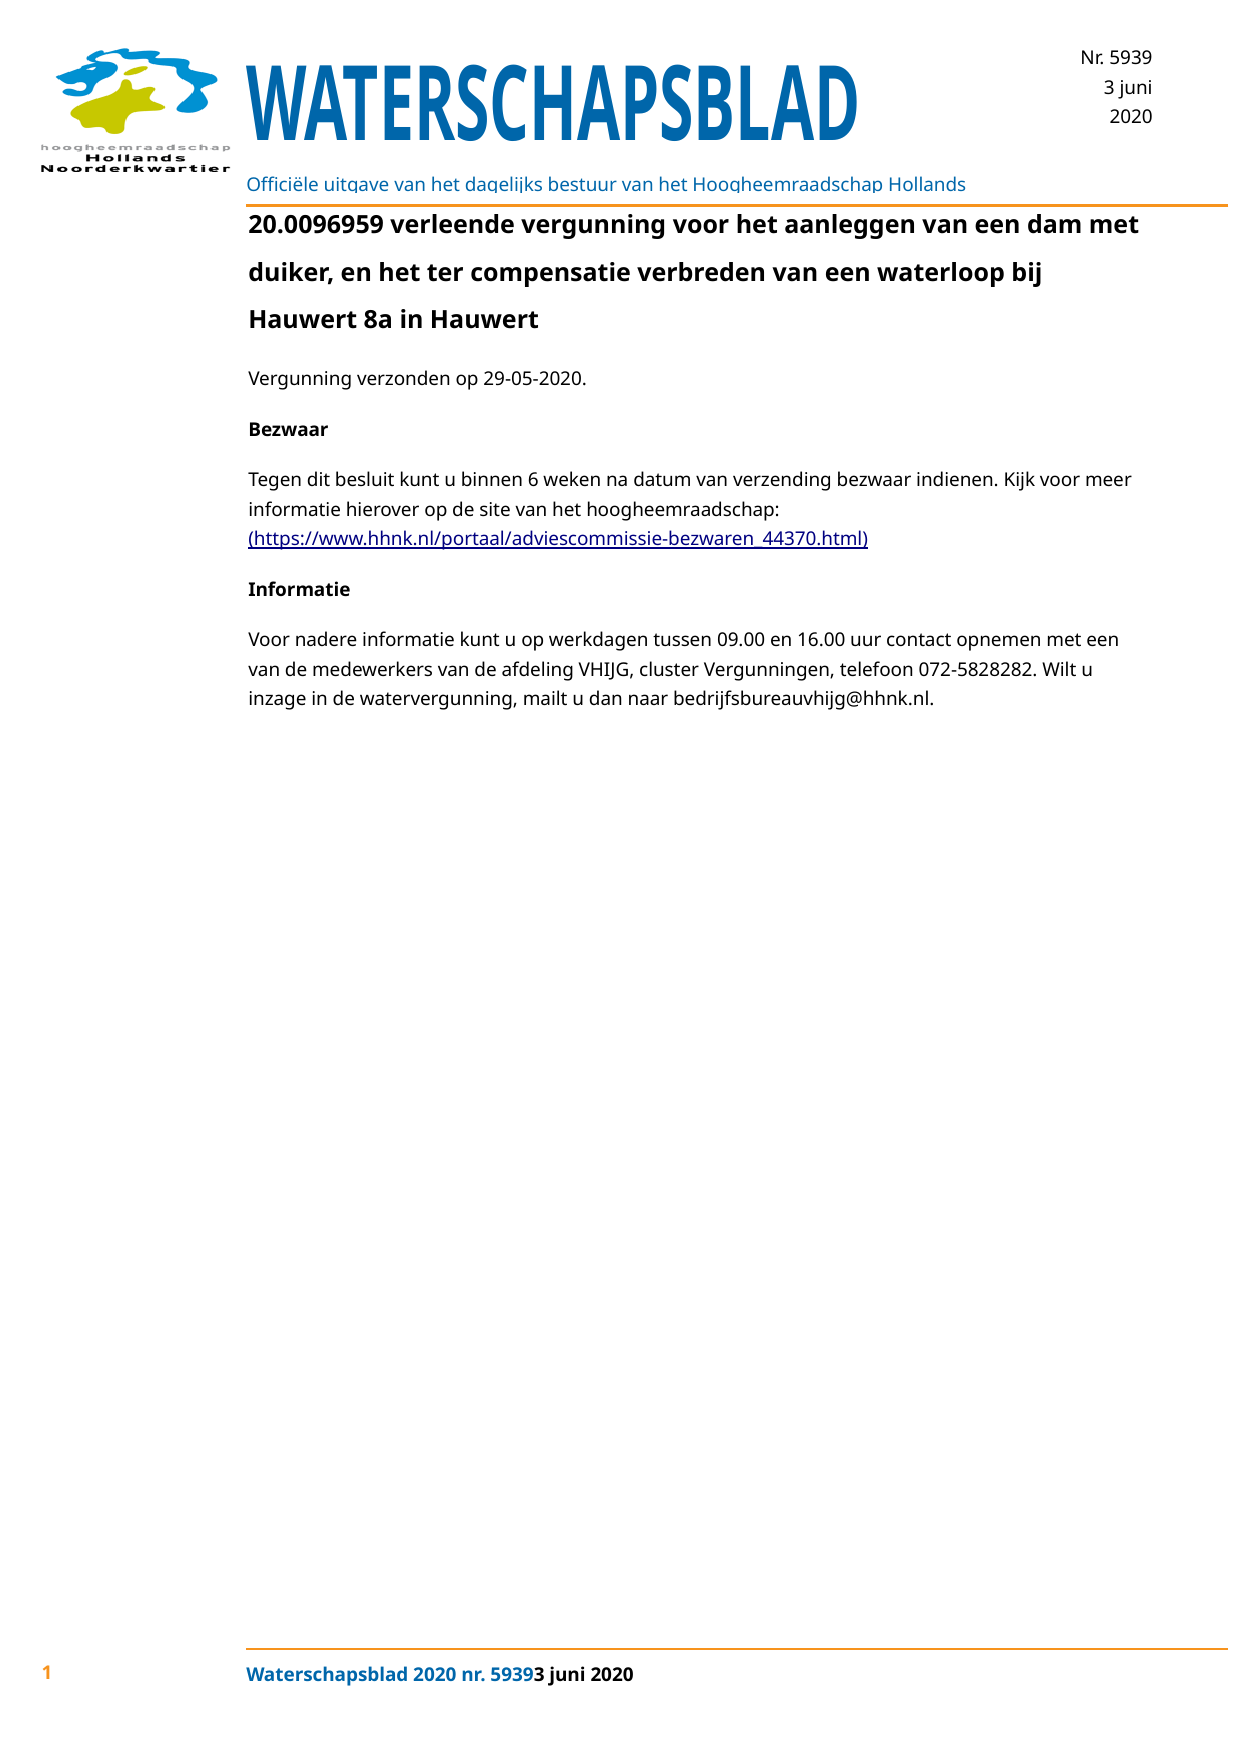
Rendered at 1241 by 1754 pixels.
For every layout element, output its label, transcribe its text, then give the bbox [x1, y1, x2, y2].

text Bezwaar [248, 416, 1152, 442]
text Voor nadere informatie kunt u op werkdagen tussen 09.00 en 16.00 uur contact opnemen met een van de medewerkers van de afdeling VHIJG, cluster Vergunningen, telefoon 072-5828282. Wilt u inzage in de watervergunning, mailt u dan naar bedrijfsbureauvhijg@hhnk.nl. [248, 626, 1152, 711]
text 20.0096959 verleende vergunning voor het aanleggen van een dam met duiker, en het ter compensatie verbreden van een waterloop bij Hauwert 8a in Hauwert [248, 207, 1152, 336]
text Vergunning verzonden op 29-05-2020. [248, 366, 1152, 391]
text Informatie [248, 576, 1152, 602]
picture [41, 47, 231, 172]
text Tegen dit besluit kunt u binnen 6 weken na datum van verzending bezwaar indienen. Kijk voor meer informatie hierover op de site van het hoogheemraadschap: (https://www.hhnk.nl/portaal/adviescommissie-bezwaren_44370.html) [248, 466, 1152, 551]
